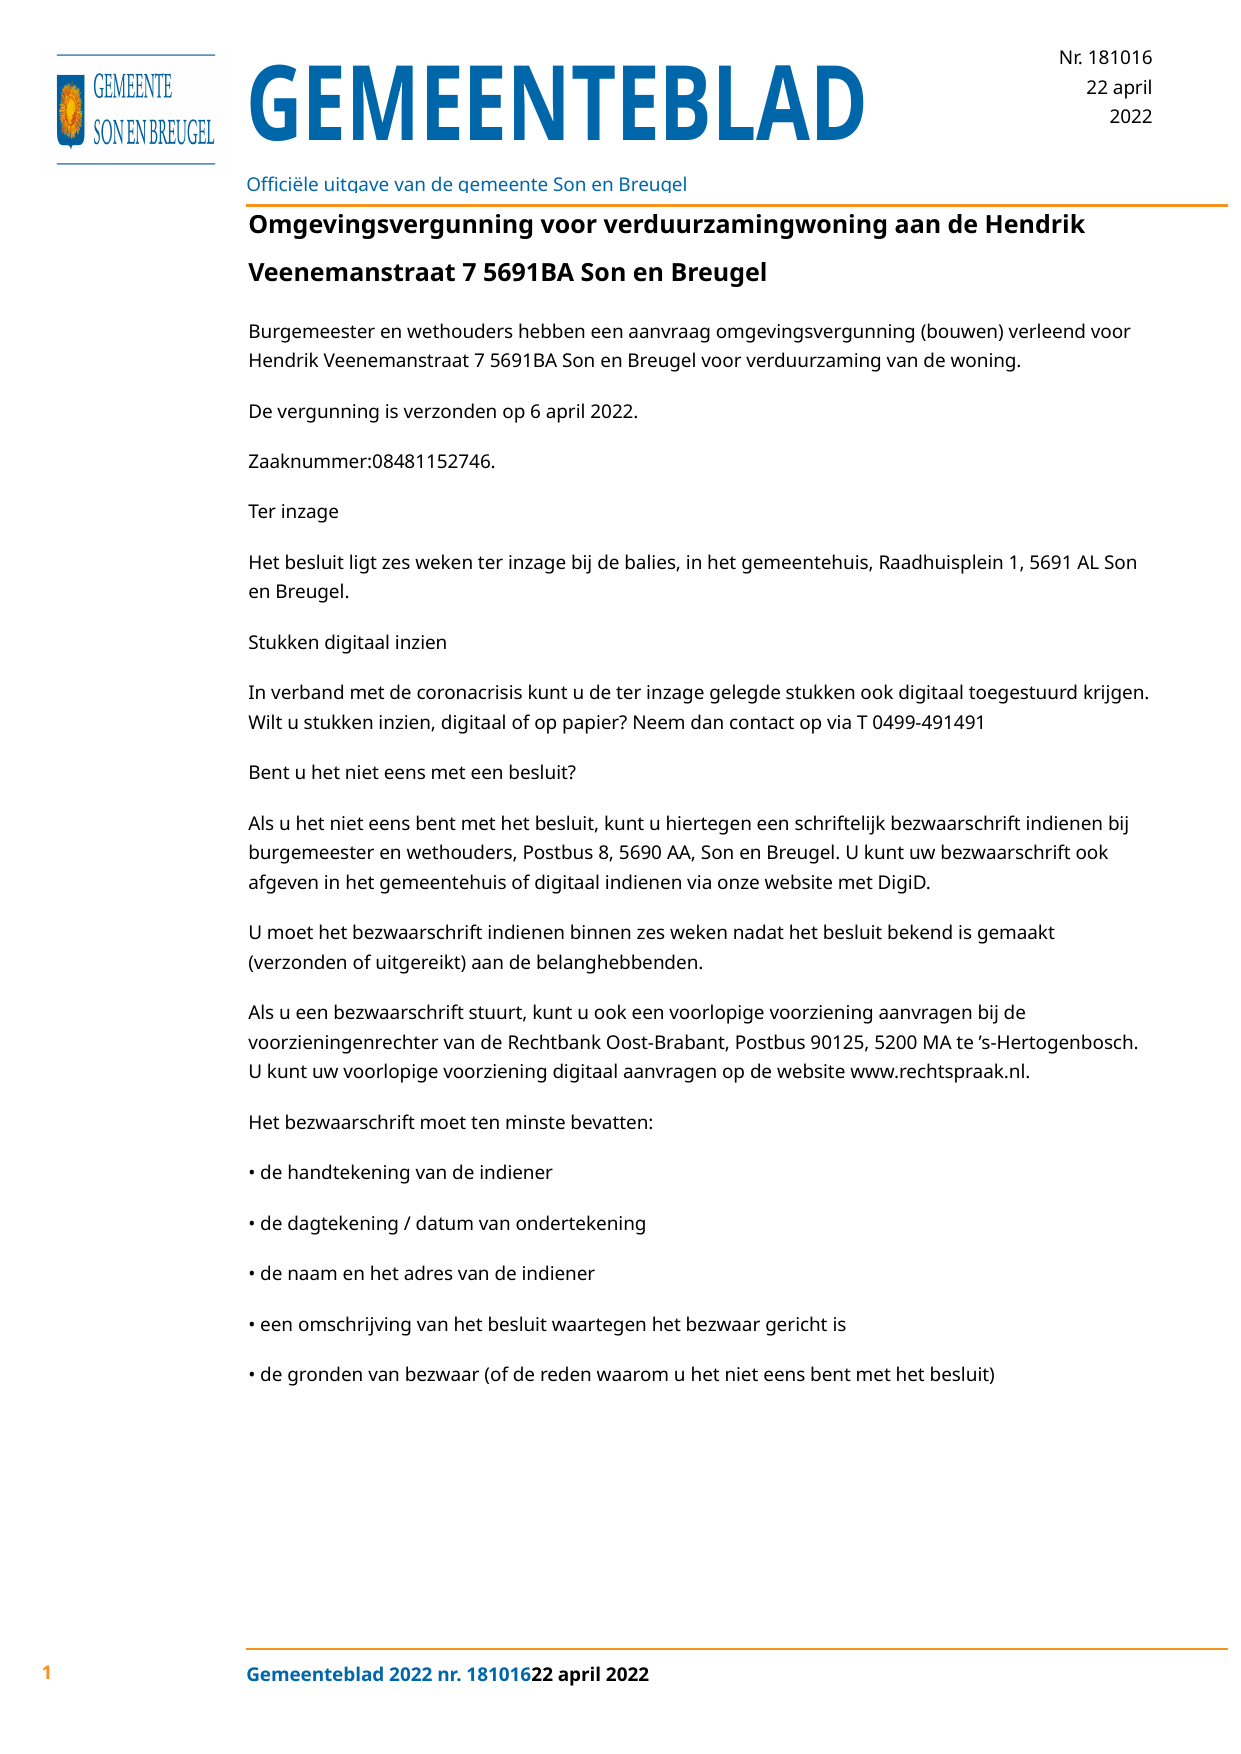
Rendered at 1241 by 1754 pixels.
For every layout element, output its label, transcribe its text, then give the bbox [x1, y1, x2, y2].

text • de dagtekening / datum van ondertekening [248, 1210, 1152, 1236]
text • de gronden van bezwaar (of de reden waarom u het niet eens bent met het besluit) [248, 1361, 1152, 1387]
text U moet het bezwaarschrift indienen binnen zes weken nadat het besluit bekend is gemaakt (verzonden of uitgereikt) aan de belanghebbenden. [248, 919, 1152, 975]
text Het bezwaarschrift moet ten minste bevatten: [248, 1109, 1152, 1135]
text Zaaknummer:08481152746. [248, 448, 1152, 474]
text Als u een bezwaarschrift stuurt, kunt u ook een voorlopige voorziening aanvragen bij de voorzieningenrechter van de Rechtbank Oost-Brabant, Postbus 90125, 5200 MA te ’s-Hertogenbosch. U kunt uw voorlopige voorziening digitaal aanvragen op de website www.rechtspraak.nl. [248, 999, 1152, 1084]
text Omgevingsvergunning voor verduurzamingwoning aan de Hendrik Veenemanstraat 7 5691BA Son en Breugel [248, 207, 1152, 288]
text • de naam en het adres van de indiener [248, 1260, 1152, 1286]
text Burgemeester en wethouders hebben een aanvraag omgevingsvergunning (bouwen) verleend voor Hendrik Veenemanstraat 7 5691BA Son en Breugel voor verduurzaming van de woning. [248, 318, 1152, 373]
text Ter inzage [248, 499, 1152, 524]
text • een omschrijving van het besluit waartegen het bezwaar gericht is [248, 1311, 1152, 1337]
text • de handtekening van de indiener [248, 1159, 1152, 1185]
text Als u het niet eens bent met het besluit, kunt u hiertegen een schriftelijk bezwaarschrift indienen bij burgemeester en wethouders, Postbus 8, 5690 AA, Son en Breugel. U kunt uw bezwaarschrift ook afgeven in het gemeentehuis of digitaal indienen via onze website met DigiD. [248, 810, 1152, 895]
text In verband met de coronacrisis kunt u de ter inzage gelegde stukken ook digitaal toegestuurd krijgen. Wilt u stukken inzien, digitaal of op papier? Neem dan contact op via T 0499-491491 [248, 679, 1152, 735]
text Het besluit ligt zes weken ter inzage bij de balies, in het gemeentehuis, Raadhuisplein 1, 5691 AL Son en Breugel. [248, 549, 1152, 604]
picture [41, 47, 231, 172]
text Bent u het niet eens met een besluit? [248, 759, 1152, 785]
text De vergunning is verzonden op 6 april 2022. [248, 398, 1152, 424]
text Stukken digitaal inzien [248, 629, 1152, 655]
